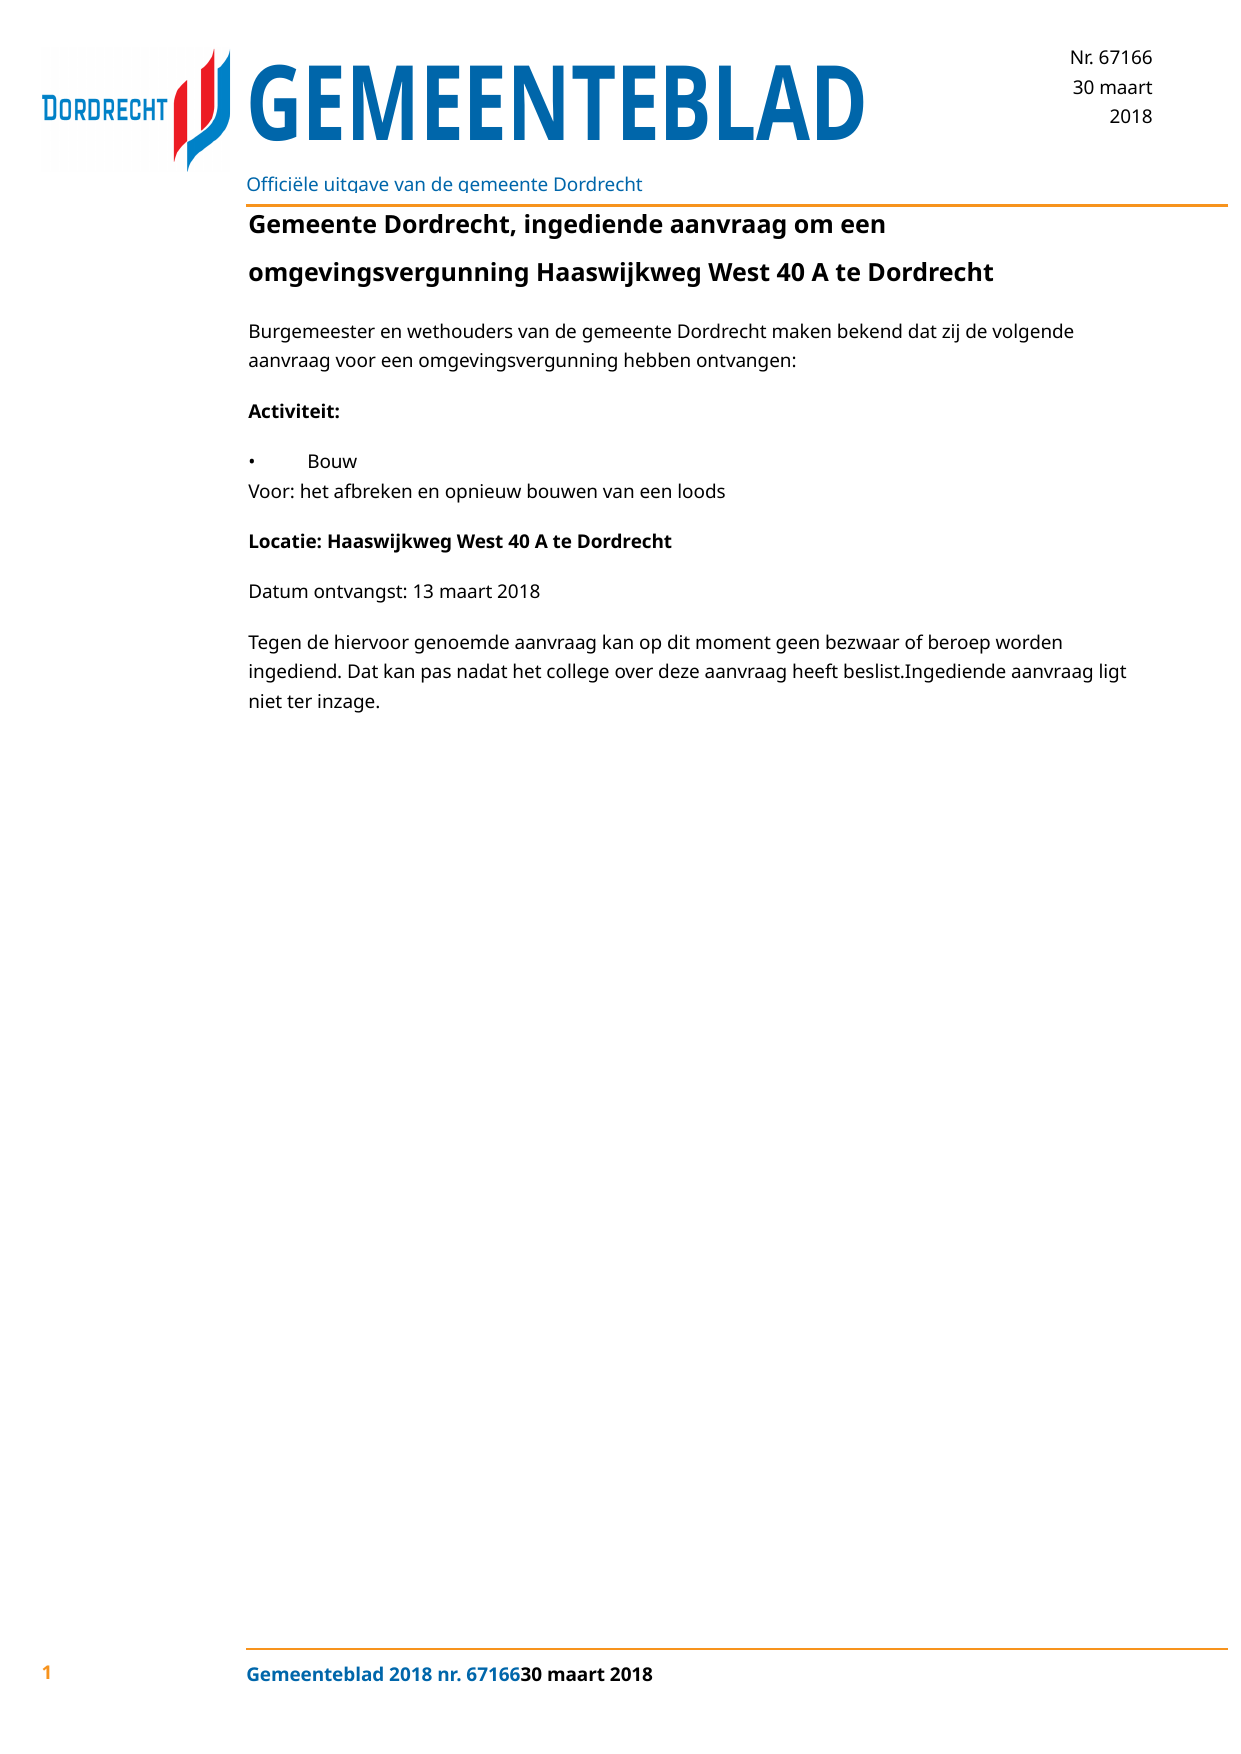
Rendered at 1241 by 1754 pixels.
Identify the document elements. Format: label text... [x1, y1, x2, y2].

picture [41, 47, 231, 172]
text Burgemeester en wethouders van de gemeente Dordrecht maken bekend dat zij de volgende aanvraag voor een omgevingsvergunning hebben ontvangen: [248, 318, 1152, 373]
text Activiteit: [248, 398, 1152, 424]
text Gemeente Dordrecht, ingediende aanvraag om een omgevingsvergunning Haaswijkweg West 40 A te Dordrecht [248, 207, 1152, 288]
text Voor: het afbreken en opnieuw bouwen van een loods [248, 478, 1152, 504]
text Datum ontvangst: 13 maart 2018 [248, 579, 1152, 604]
text Locatie: Haaswijkweg West 40 A te Dordrecht [248, 528, 1152, 554]
list Bouw [248, 448, 1152, 474]
text Tegen de hiervoor genoemde aanvraag kan op dit moment geen bezwaar of beroep worden ingediend. Dat kan pas nadat het college over deze aanvraag heeft beslist.Ingediende aanvraag ligt niet ter inzage. [248, 629, 1152, 714]
